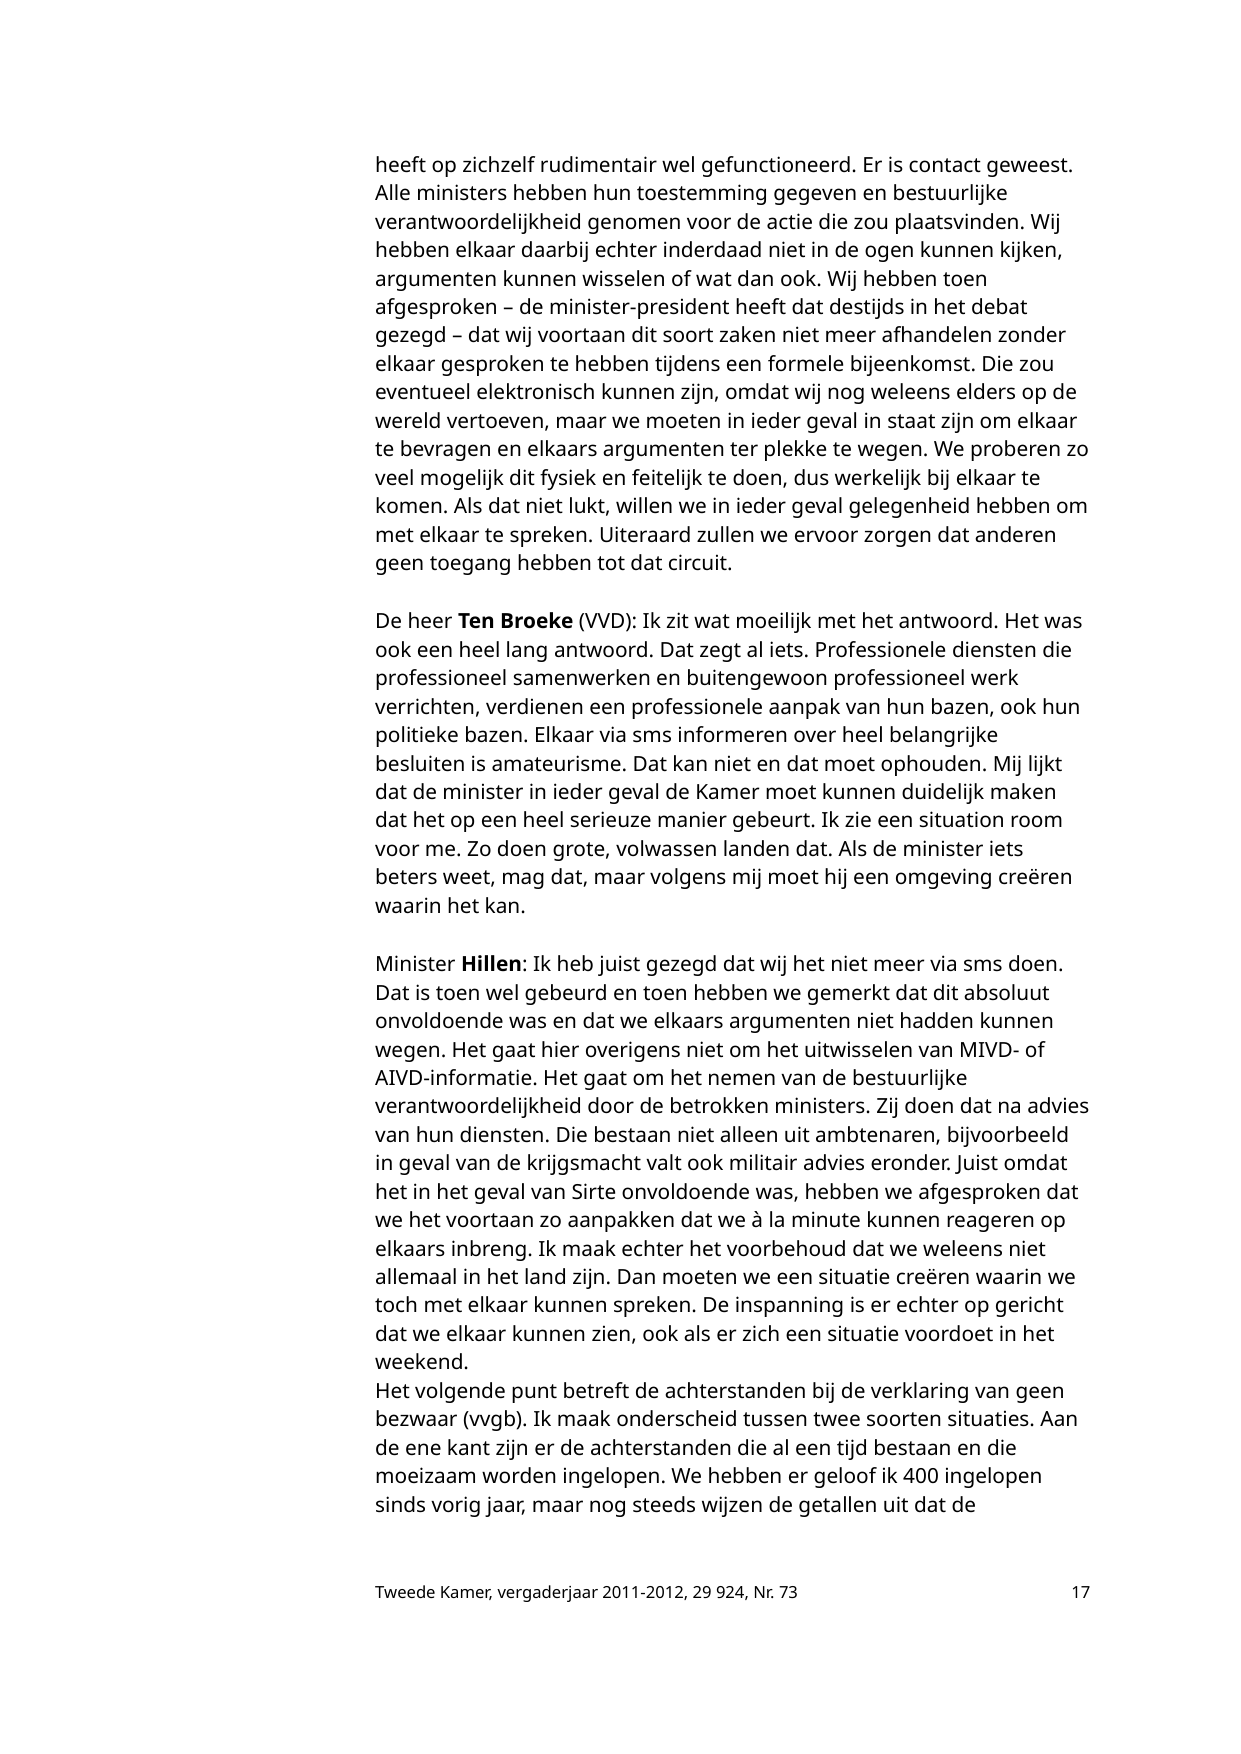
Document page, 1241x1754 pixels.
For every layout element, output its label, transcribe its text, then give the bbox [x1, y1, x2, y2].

text heeft op zichzelf rudimentair wel gefunctioneerd. Er is contact geweest. Alle ministers hebben hun toestemming gegeven en bestuurlijke verantwoordelijkheid genomen voor de actie die zou plaatsvinden. Wij hebben elkaar daarbij echter inderdaad niet in de ogen kunnen kijken, argumenten kunnen wisselen of wat dan ook. Wij hebben toen afgesproken – de minister-president heeft dat destijds in het debat gezegd – dat wij voortaan dit soort zaken niet meer afhandelen zonder elkaar gesproken te hebben tijdens een formele bijeenkomst. Die zou eventueel elektronisch kunnen zijn, omdat wij nog weleens elders op de wereld vertoeven, maar we moeten in ieder geval in staat zijn om elkaar te bevragen en elkaars argumenten ter plekke te wegen. We proberen zo veel mogelijk dit fysiek en feitelijk te doen, dus werkelijk bij elkaar te komen. Als dat niet lukt, willen we in ieder geval gelegenheid hebben om met elkaar te spreken. Uiteraard zullen we ervoor zorgen dat anderen geen toegang hebben tot dat circuit. [375, 150, 1090, 577]
text De heer Ten Broeke (VVD): Ik zit wat moeilijk met het antwoord. Het was ook een heel lang antwoord. Dat zegt al iets. Professionele diensten die professioneel samenwerken en buitengewoon professioneel werk verrichten, verdienen een professionele aanpak van hun bazen, ook hun politieke bazen. Elkaar via sms informeren over heel belangrijke besluiten is amateurisme. Dat kan niet en dat moet ophouden. Mij lijkt dat de minister in ieder geval de Kamer moet kunnen duidelijk maken dat het op een heel serieuze manier gebeurt. Ik zie een situation room voor me. Zo doen grote, volwassen landen dat. Als de minister iets beters weet, mag dat, maar volgens mij moet hij een omgeving creëren waarin het kan. [375, 607, 1090, 919]
text Het volgende punt betreft de achterstanden bij de verklaring van geen bezwaar (vvgb). Ik maak onderscheid tussen twee soorten situaties. Aan de ene kant zijn er de achterstanden die al een tijd bestaan en die moeizaam worden ingelopen. We hebben er geloof ik 400 ingelopen sinds vorig jaar, maar nog steeds wijzen de getallen uit dat de [375, 1376, 1090, 1518]
text Minister Hillen: Ik heb juist gezegd dat wij het niet meer via sms doen. Dat is toen wel gebeurd en toen hebben we gemerkt dat dit absoluut onvoldoende was en dat we elkaars argumenten niet hadden kunnen wegen. Het gaat hier overigens niet om het uitwisselen van MIVD- of AIVD-informatie. Het gaat om het nemen van de bestuurlijke verantwoordelijkheid door de betrokken ministers. Zij doen dat na advies van hun diensten. Die bestaan niet alleen uit ambtenaren, bijvoorbeeld in geval van de krijgsmacht valt ook militair advies eronder. Juist omdat het in het geval van Sirte onvoldoende was, hebben we afgesproken dat we het voortaan zo aanpakken dat we à la minute kunnen reageren op elkaars inbreng. Ik maak echter het voorbehoud dat we weleens niet allemaal in het land zijn. Dan moeten we een situatie creëren waarin we toch met elkaar kunnen spreken. De inspanning is er echter op gericht dat we elkaar kunnen zien, ook als er zich een situatie voordoet in het weekend. [375, 949, 1090, 1376]
